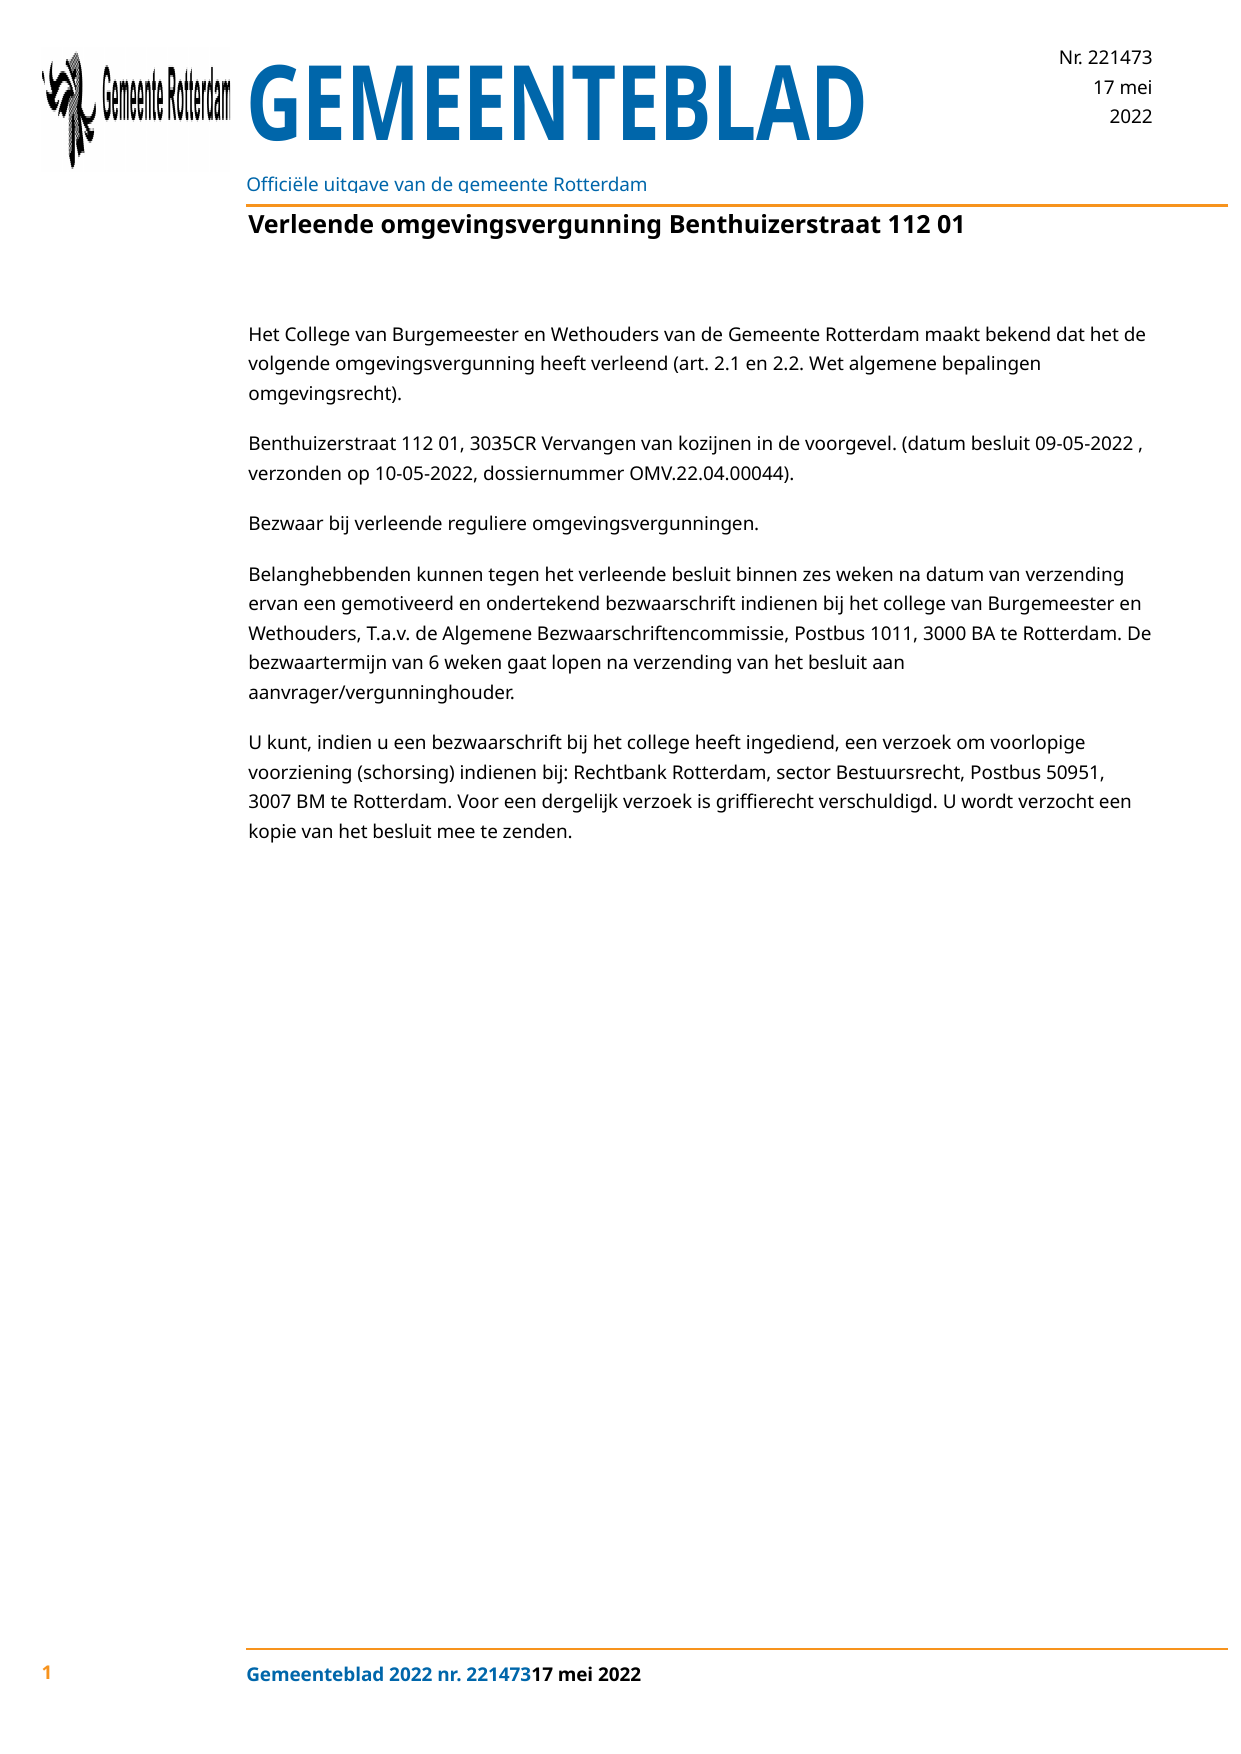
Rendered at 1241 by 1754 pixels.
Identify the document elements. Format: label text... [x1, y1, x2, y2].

text U kunt, indien u een bezwaarschrift bij het college heeft ingediend, een verzoek om voorlopige voorziening (schorsing) indienen bij: Rechtbank Rotterdam, sector Bestuursrecht, Postbus 50951, 3007 BM te Rotterdam. Voor een dergelijk verzoek is griffierecht verschuldigd. U wordt verzocht een kopie van het besluit mee te zenden. [248, 729, 1152, 844]
text Het College van Burgemeester en Wethouders van de Gemeente Rotterdam maakt bekend dat het de volgende omgevingsvergunning heeft verleend (art. 2.1 en 2.2. Wet algemene bepalingen omgevingsrecht). [248, 321, 1152, 406]
text Bezwaar bij verleende reguliere omgevingsvergunningen. [248, 510, 1152, 536]
text Benthuizerstraat 112 01, 3035CR Vervangen van kozijnen in de voorgevel. (datum besluit 09-05-2022 , verzonden op 10-05-2022, dossiernummer OMV.22.04.00044). [248, 430, 1152, 486]
text Verleende omgevingsvergunning Benthuizerstraat 112 01 [248, 207, 1152, 241]
picture [41, 47, 231, 172]
text Belanghebbenden kunnen tegen het verleende besluit binnen zes weken na datum van verzending ervan een gemotiveerd en ondertekend bezwaarschrift indienen bij het college van Burgemeester en Wethouders, T.a.v. de Algemene Bezwaarschriftencommissie, Postbus 1011, 3000 BA te Rotterdam. De bezwaartermijn van 6 weken gaat lopen na verzending van het besluit aan aanvrager/vergunninghouder. [248, 561, 1152, 705]
